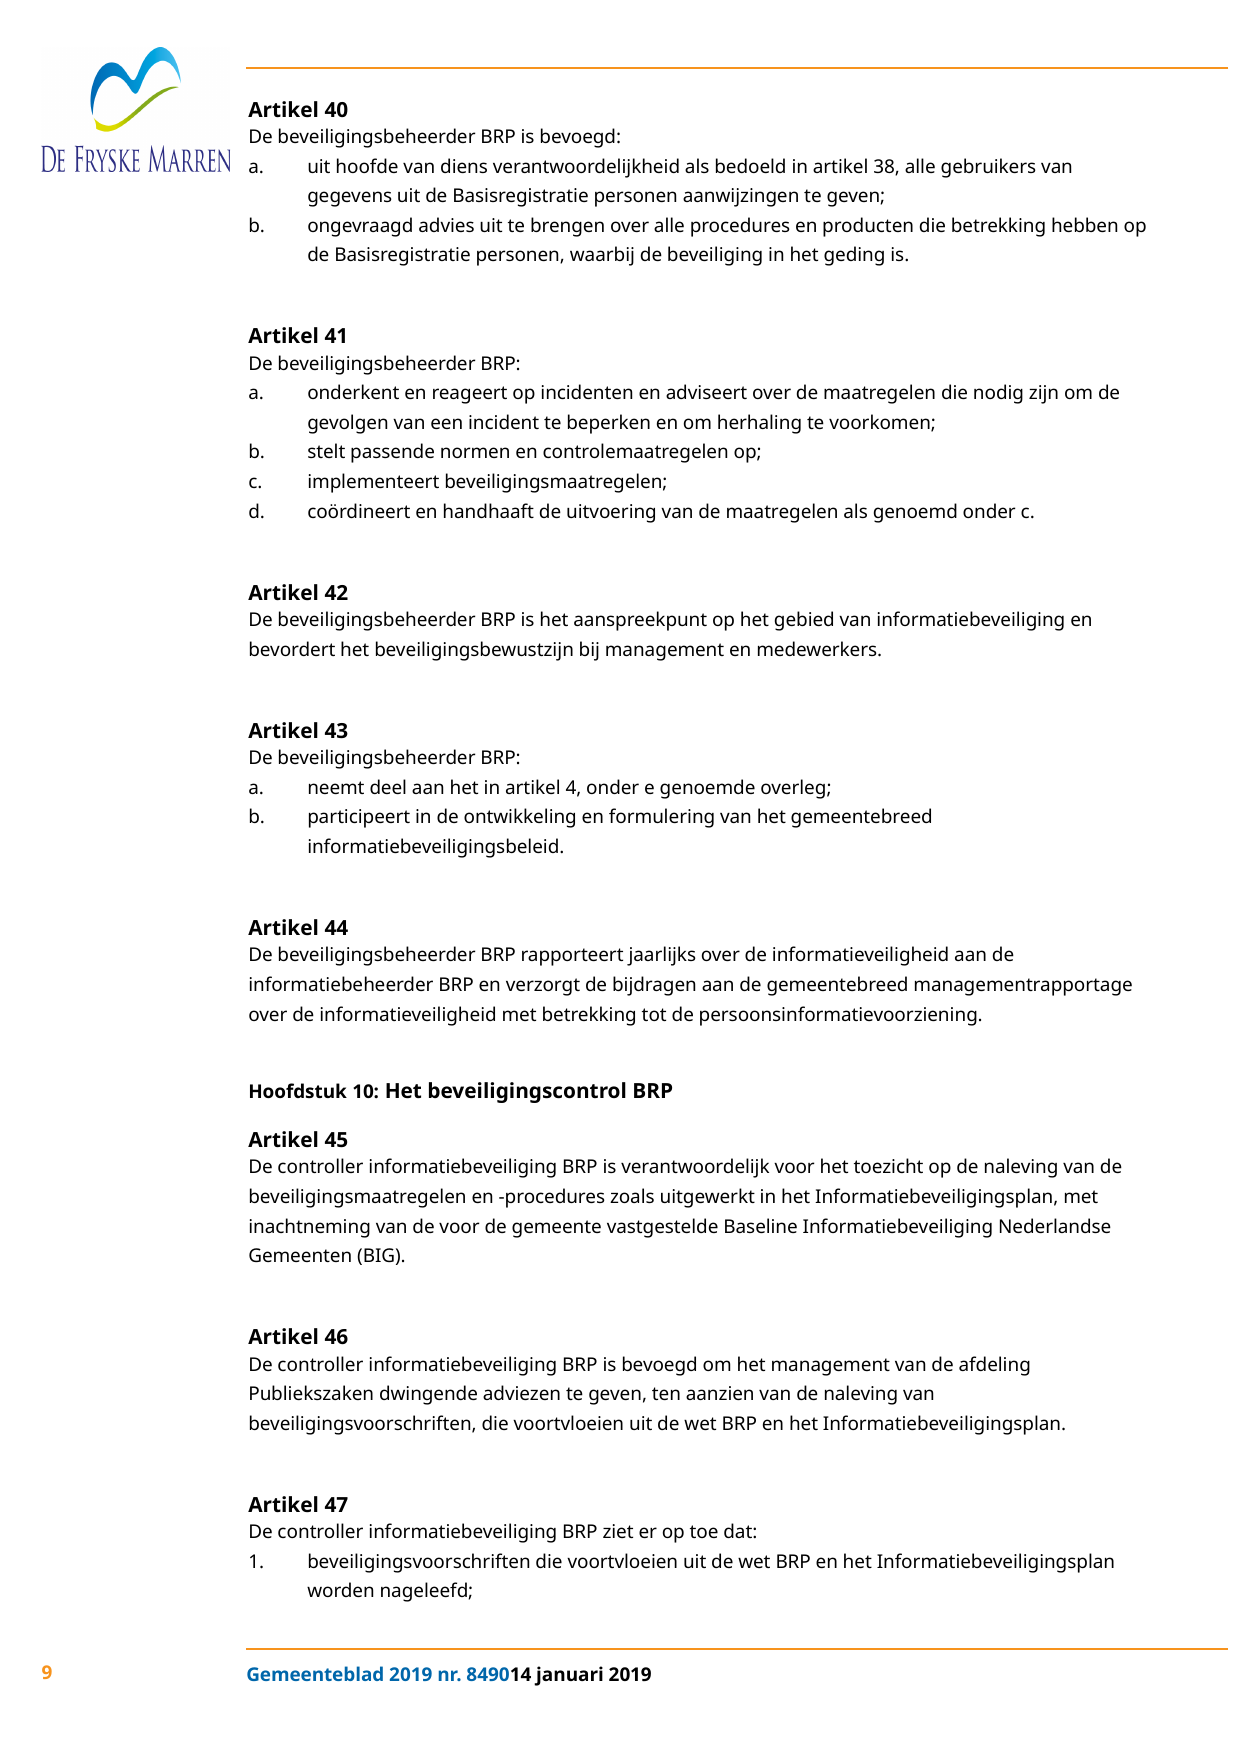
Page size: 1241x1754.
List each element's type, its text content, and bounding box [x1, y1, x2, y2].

text De beveiligingsbeheerder BRP is bevoegd: [248, 123, 1152, 149]
list beveiligingsvoorschriften die voortvloeien uit de wet BRP en het Informatiebeveiligingsplan worden nageleefd; [248, 1548, 1152, 1603]
list participeert in de ontwikkeling en formulering van het gemeentebreed informatiebeveiligingsbeleid. [248, 803, 1152, 859]
text Artikel 41 [248, 322, 1152, 350]
text Artikel 44 [248, 913, 1152, 942]
text De controller informatiebeveiliging BRP is bevoegd om het management van de afdeling Publiekszaken dwingende adviezen te geven, ten aanzien van de naleving van beveiligingsvoorschriften, die voortvloeien uit de wet BRP en het Informatiebeveiligingsplan. [248, 1351, 1152, 1436]
text De beveiligingsbeheerder BRP rapporteert jaarlijks over de informatieveiligheid aan de informatiebeheerder BRP en verzorgt de bijdragen aan de gemeentebreed managementrapportage over de informatieveiligheid met betrekking tot de persoonsinformatievoorziening. [248, 942, 1152, 1026]
text Artikel 43 [248, 716, 1152, 744]
text Artikel 45 [248, 1125, 1152, 1154]
text De controller informatiebeveiliging BRP ziet er op toe dat: [248, 1518, 1152, 1544]
picture [41, 47, 231, 172]
text De beveiligingsbeheerder BRP is het aanspreekpunt op het gebied van informatiebeveiliging en bevordert het beveiligingsbewustzijn bij management en medewerkers. [248, 606, 1152, 662]
text Artikel 40 [248, 95, 1152, 123]
text De beveiligingsbeheerder BRP: [248, 350, 1152, 376]
text Hoofdstuk 10: Het beveiligingscontrol BRP [248, 1076, 1152, 1104]
text De controller informatiebeveiliging BRP is verantwoordelijk voor het toezicht op de naleving van de beveiligingsmaatregelen en -procedures zoals uitgewerkt in het Informatiebeveiligingsplan, met inachtneming van de voor de gemeente vastgestelde Baseline Informatiebeveiliging Nederlandse Gemeenten (BIG). [248, 1154, 1152, 1268]
text Artikel 46 [248, 1322, 1152, 1351]
list coördineert en handhaaft de uitvoering van de maatregelen als genoemd onder c. [248, 498, 1152, 524]
list onderkent en reageert op incidenten en adviseert over de maatregelen die nodig zijn om de gevolgen van een incident te beperken en om herhaling te voorkomen; [248, 379, 1152, 435]
list implementeert beveiligingsmaatregelen; [248, 468, 1152, 494]
text Artikel 47 [248, 1490, 1152, 1518]
list neemt deel aan het in artikel 4, onder e genoemde overleg; [248, 774, 1152, 800]
list uit hoofde van diens verantwoordelijkheid als bedoeld in artikel 38, alle gebruikers van gegevens uit de Basisregistratie personen aanwijzingen te geven; [248, 153, 1152, 208]
list ongevraagd advies uit te brengen over alle procedures en producten die betrekking hebben op de Basisregistratie personen, waarbij de beveiliging in het geding is. [248, 212, 1152, 267]
text Artikel 42 [248, 578, 1152, 606]
list stelt passende normen en controlemaatregelen op; [248, 439, 1152, 464]
text De beveiligingsbeheerder BRP: [248, 744, 1152, 770]
